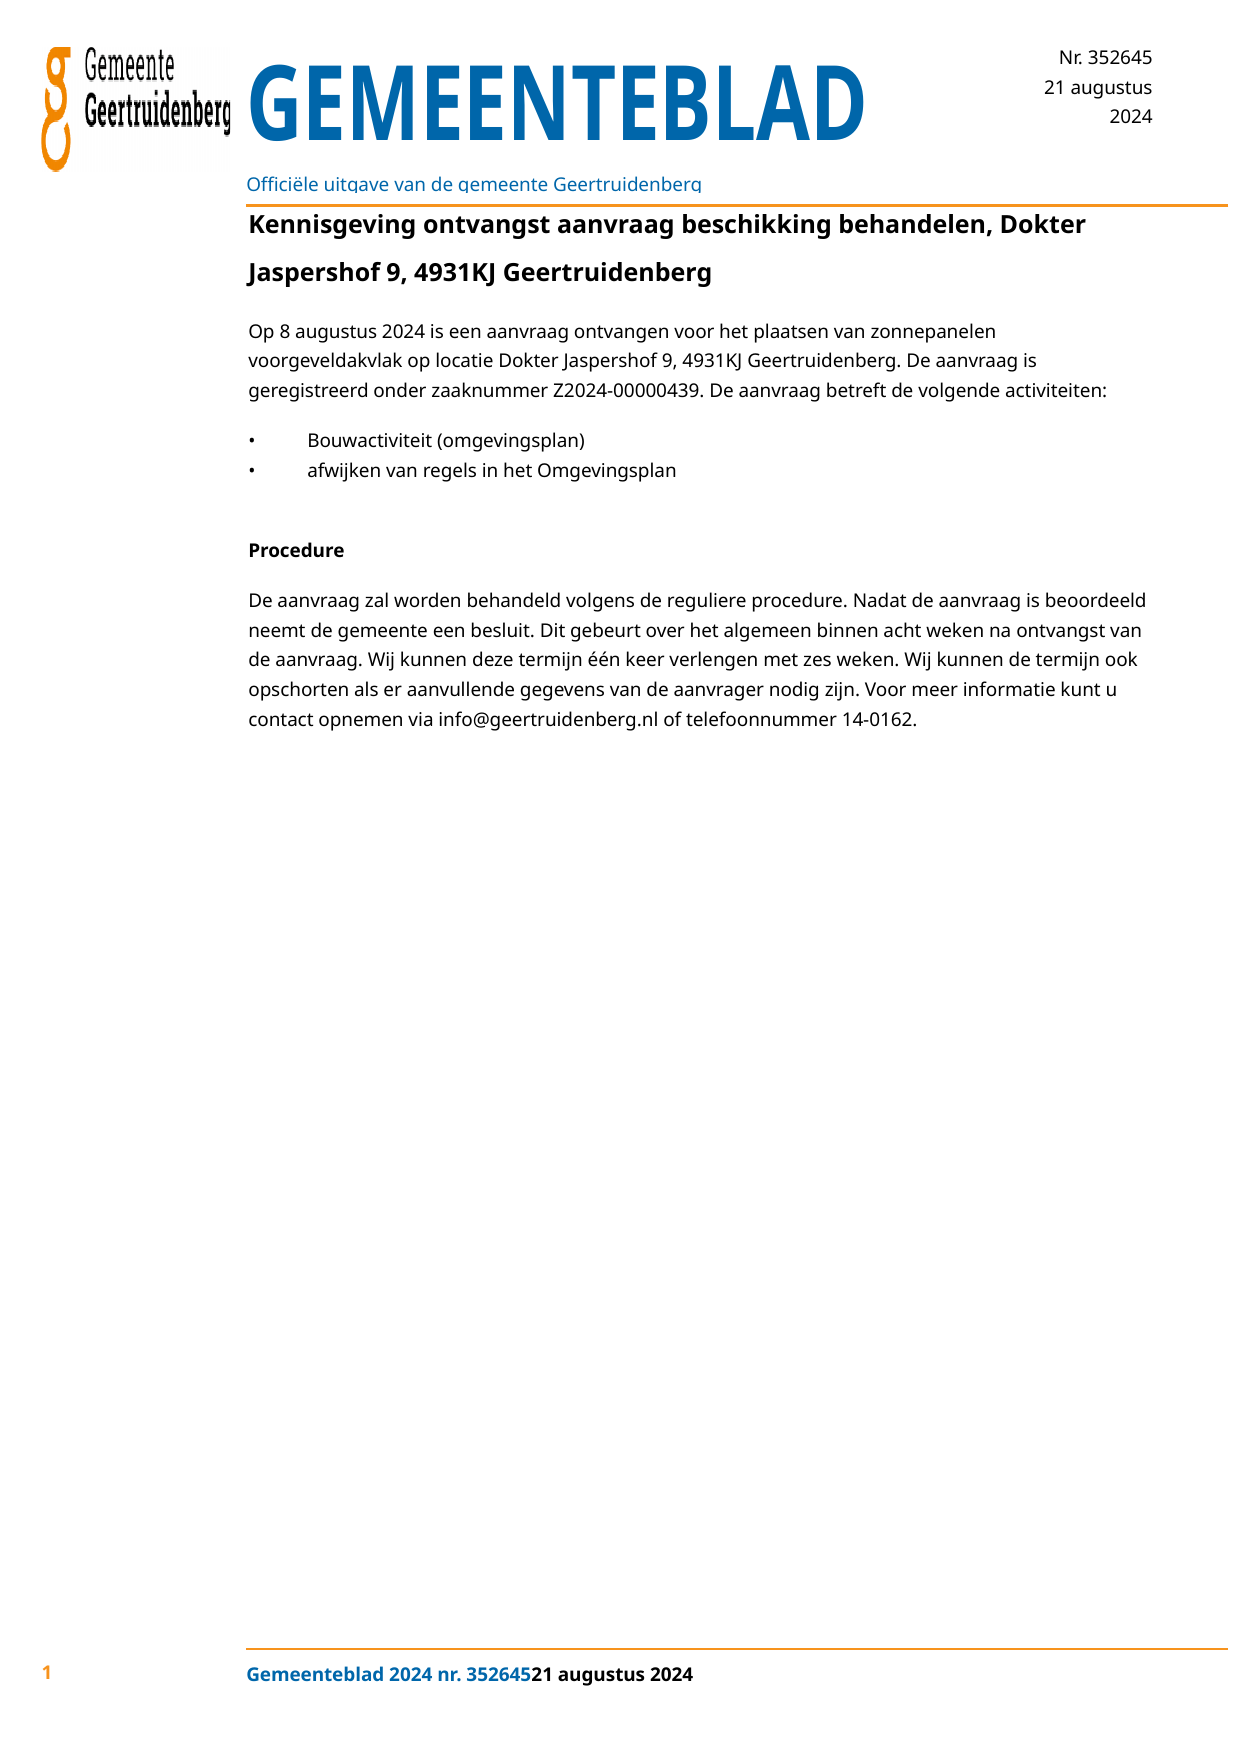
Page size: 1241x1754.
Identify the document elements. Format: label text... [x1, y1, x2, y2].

text Kennisgeving ontvangst aanvraag beschikking behandelen, Dokter Jaspershof 9, 4931KJ Geertruidenberg [248, 207, 1152, 288]
text De aanvraag zal worden behandeld volgens de reguliere procedure. Nadat de aanvraag is beoordeeld neemt de gemeente een besluit. Dit gebeurt over het algemeen binnen acht weken na ontvangst van de aanvraag. Wij kunnen deze termijn één keer verlengen met zes weken. Wij kunnen de termijn ook opschorten als er aanvullende gegevens van de aanvrager nodig zijn. Voor meer informatie kunt u contact opnemen via info@geertruidenberg.nl of telefoonnummer 14-0162. [248, 587, 1152, 732]
text Op 8 augustus 2024 is een aanvraag ontvangen voor het plaatsen van zonnepanelen voorgeveldakvlak op locatie Dokter Jaspershof 9, 4931KJ Geertruidenberg. De aanvraag is geregistreerd onder zaaknummer Z2024-00000439. De aanvraag betreft de volgende activiteiten: [248, 318, 1152, 403]
list Bouwactiviteit (omgevingsplan) [248, 427, 1152, 453]
list afwijken van regels in het Omgevingsplan [248, 457, 1152, 483]
text Procedure [248, 537, 1152, 563]
picture [41, 47, 231, 172]
